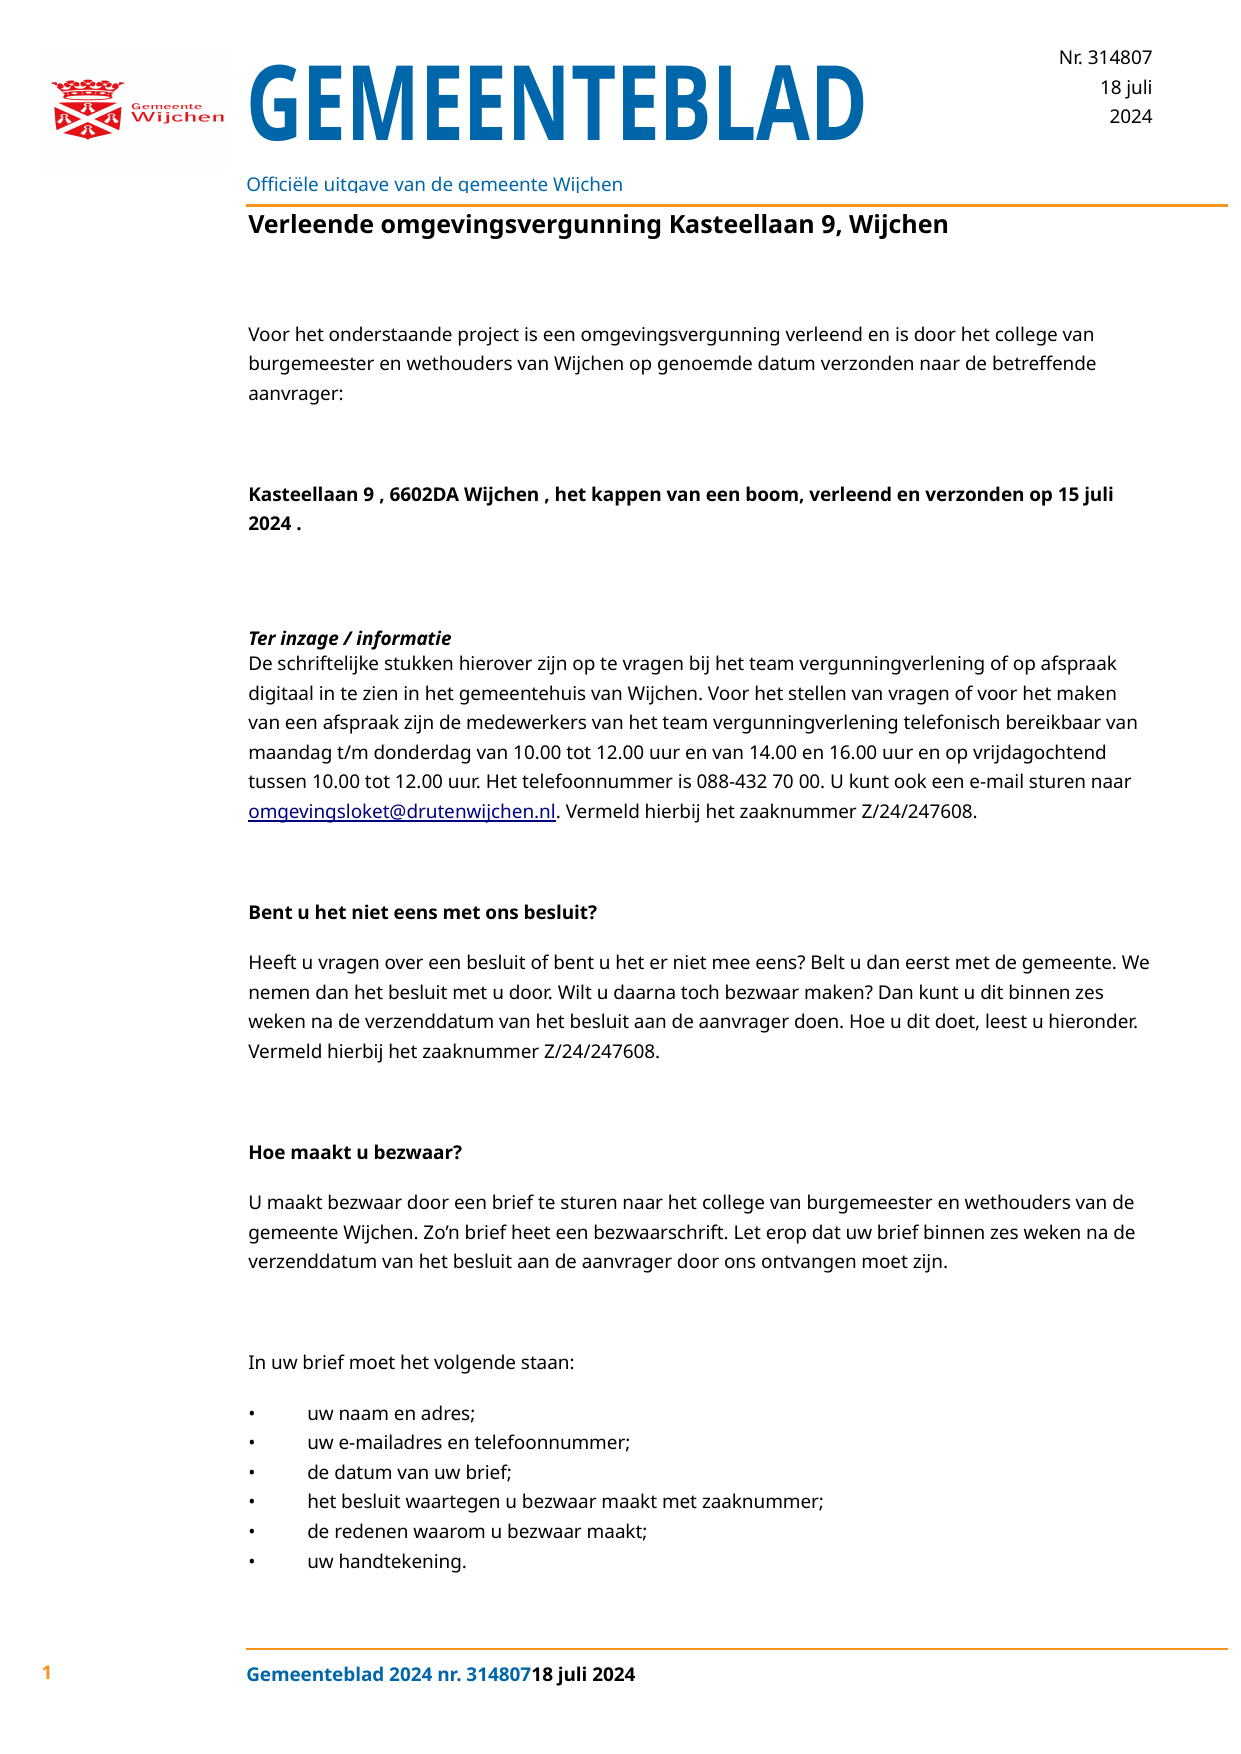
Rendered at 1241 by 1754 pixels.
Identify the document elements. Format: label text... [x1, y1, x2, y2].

picture [41, 47, 231, 172]
list de redenen waarom u bezwaar maakt; [248, 1518, 1152, 1544]
text Hoe maakt u bezwaar? [248, 1139, 1152, 1165]
text Bent u het niet eens met ons besluit? [248, 899, 1152, 925]
text Voor het onderstaande project is een omgevingsvergunning verleend en is door het college van burgemeester en wethouders van Wijchen op genoemde datum verzonden naar de betreffende aanvrager: [248, 321, 1152, 406]
list uw naam en adres; [248, 1400, 1152, 1426]
text U maakt bezwaar door een brief te sturen naar het college van burgemeester en wethouders van de gemeente Wijchen. Zo’n brief heet een bezwaarschrift. Let erop dat uw brief binnen zes weken na de verzenddatum van het besluit aan de aanvrager door ons ontvangen moet zijn. [248, 1189, 1152, 1274]
list uw handtekening. [248, 1548, 1152, 1574]
text De schriftelijke stukken hierover zijn op te vragen bij het team vergunningverlening of op afspraak digitaal in te zien in het gemeentehuis van Wijchen. Voor het stellen van vragen of voor het maken van een afspraak zijn de medewerkers van het team vergunningverlening telefonisch bereikbaar van maandag t/m donderdag van 10.00 tot 12.00 uur en van 14.00 en 16.00 uur en op vrijdagochtend tussen 10.00 tot 12.00 uur. Het telefoonnummer is 088-432 70 00. U kunt ook een e-mail sturen naar omgevingsloket@drutenwijchen.nl. Vermeld hierbij het zaaknummer Z/24/247608. [248, 650, 1152, 824]
text Ter inzage / informatie [248, 625, 1152, 650]
list het besluit waartegen u bezwaar maakt met zaaknummer; [248, 1489, 1152, 1514]
list uw e-mailadres en telefoonnummer; [248, 1429, 1152, 1455]
text In uw brief moet het volgende staan: [248, 1349, 1152, 1375]
list de datum van uw brief; [248, 1459, 1152, 1485]
text Verleende omgevingsvergunning Kasteellaan 9, Wijchen [248, 207, 1152, 241]
text Heeft u vragen over een besluit of bent u het er niet mee eens? Belt u dan eerst met de gemeente. We nemen dan het besluit met u door. Wilt u daarna toch bezwaar maken? Dan kunt u dit binnen zes weken na de verzenddatum van het besluit aan de aanvrager doen. Hoe u dit doet, leest u hieronder. Vermeld hierbij het zaaknummer Z/24/247608. [248, 949, 1152, 1064]
text Kasteellaan 9 , 6602DA Wijchen , het kappen van een boom, verleend en verzonden op 15 juli 2024 . [248, 481, 1152, 536]
